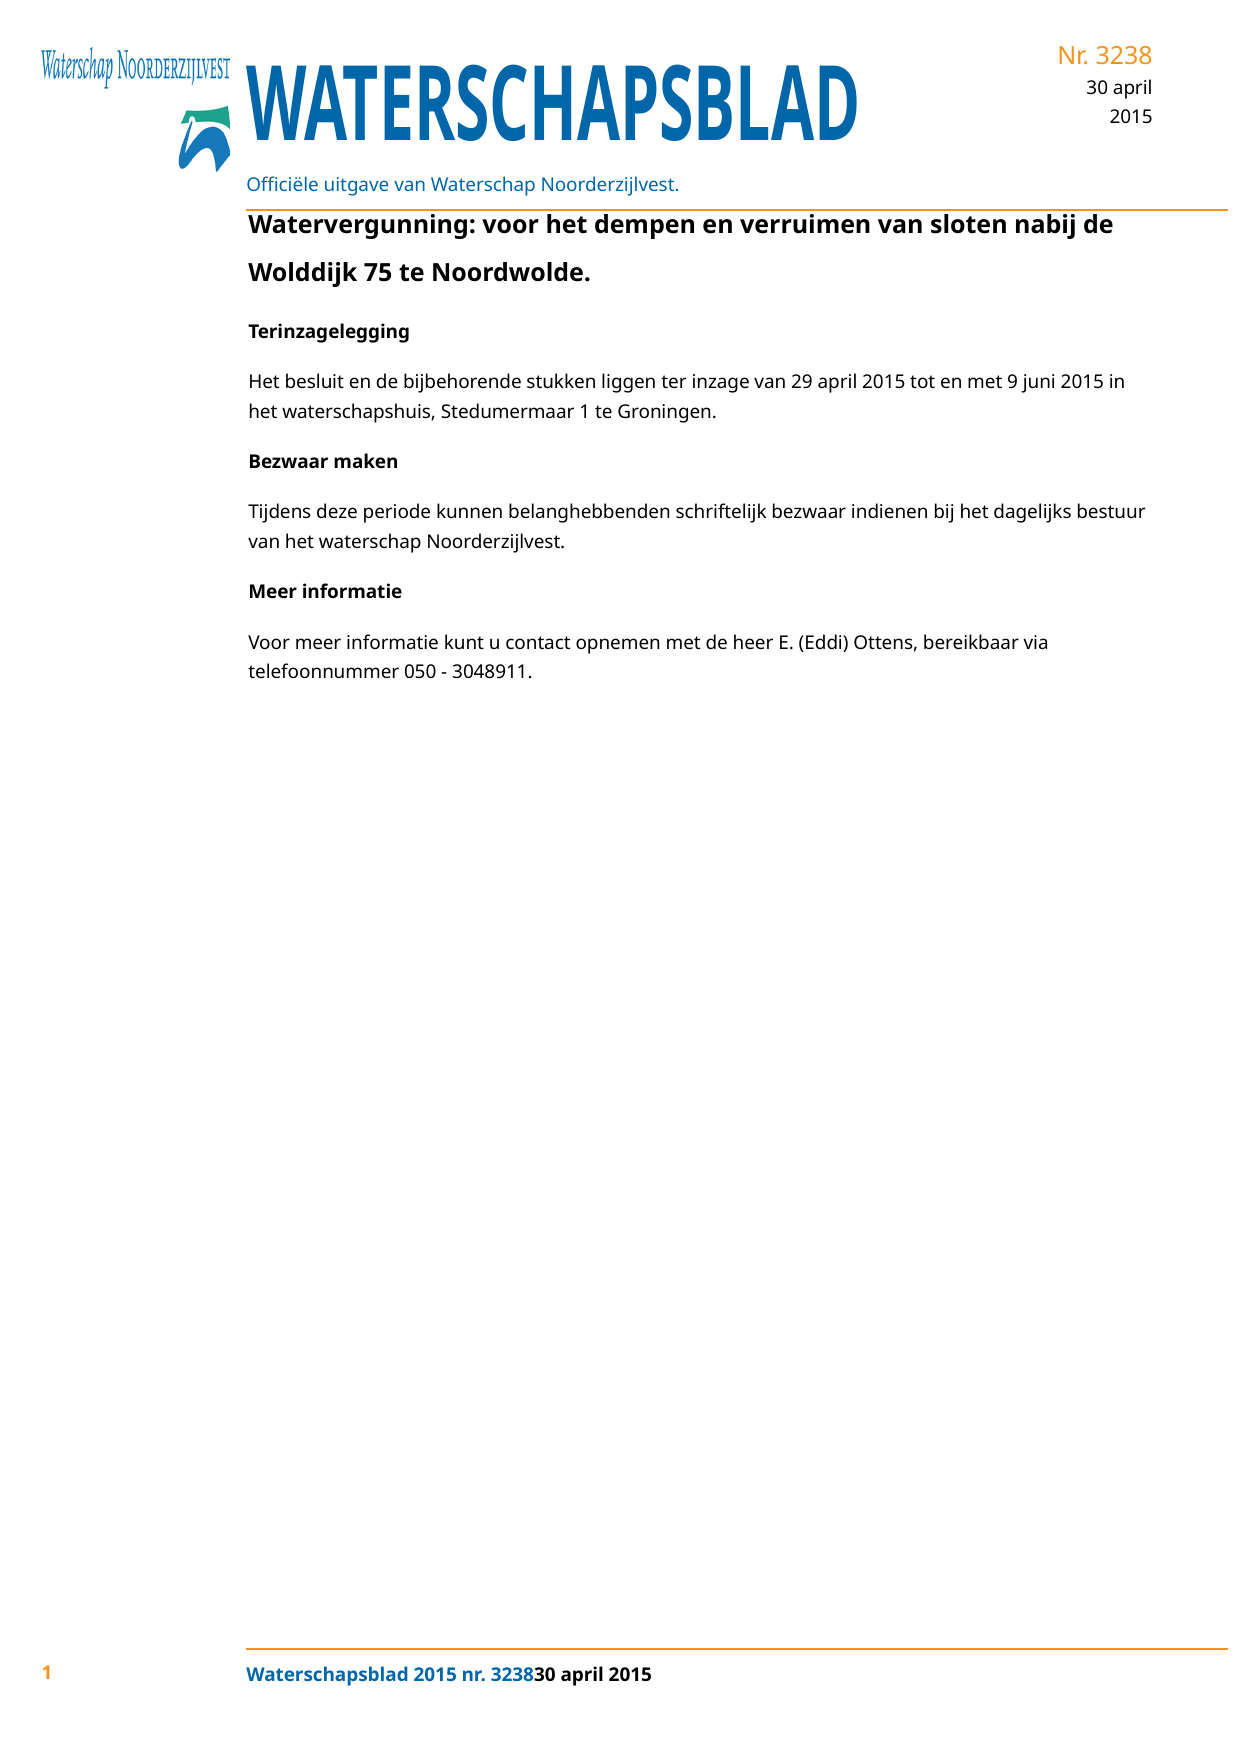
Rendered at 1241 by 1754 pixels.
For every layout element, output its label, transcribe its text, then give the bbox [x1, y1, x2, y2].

text Meer informatie [248, 579, 1152, 604]
picture [41, 47, 231, 172]
text Watervergunning: voor het dempen en verruimen van sloten nabij de Wolddijk 75 te Noordwolde. [248, 211, 1152, 288]
text Het besluit en de bijbehorende stukken liggen ter inzage van 29 april 2015 tot en met 9 juni 2015 in het waterschapshuis, Stedumermaar 1 te Groningen. [248, 368, 1152, 424]
text Voor meer informatie kunt u contact opnemen met de heer E. (Eddi) Ottens, bereikbaar via telefoonnummer 050 - 3048911. [248, 629, 1152, 684]
text Tijdens deze periode kunnen belanghebbenden schriftelijk bezwaar indienen bij het dagelijks bestuur van het waterschap Noorderzijlvest. [248, 499, 1152, 554]
text Terinzagelegging [248, 318, 1152, 344]
text Bezwaar maken [248, 448, 1152, 474]
